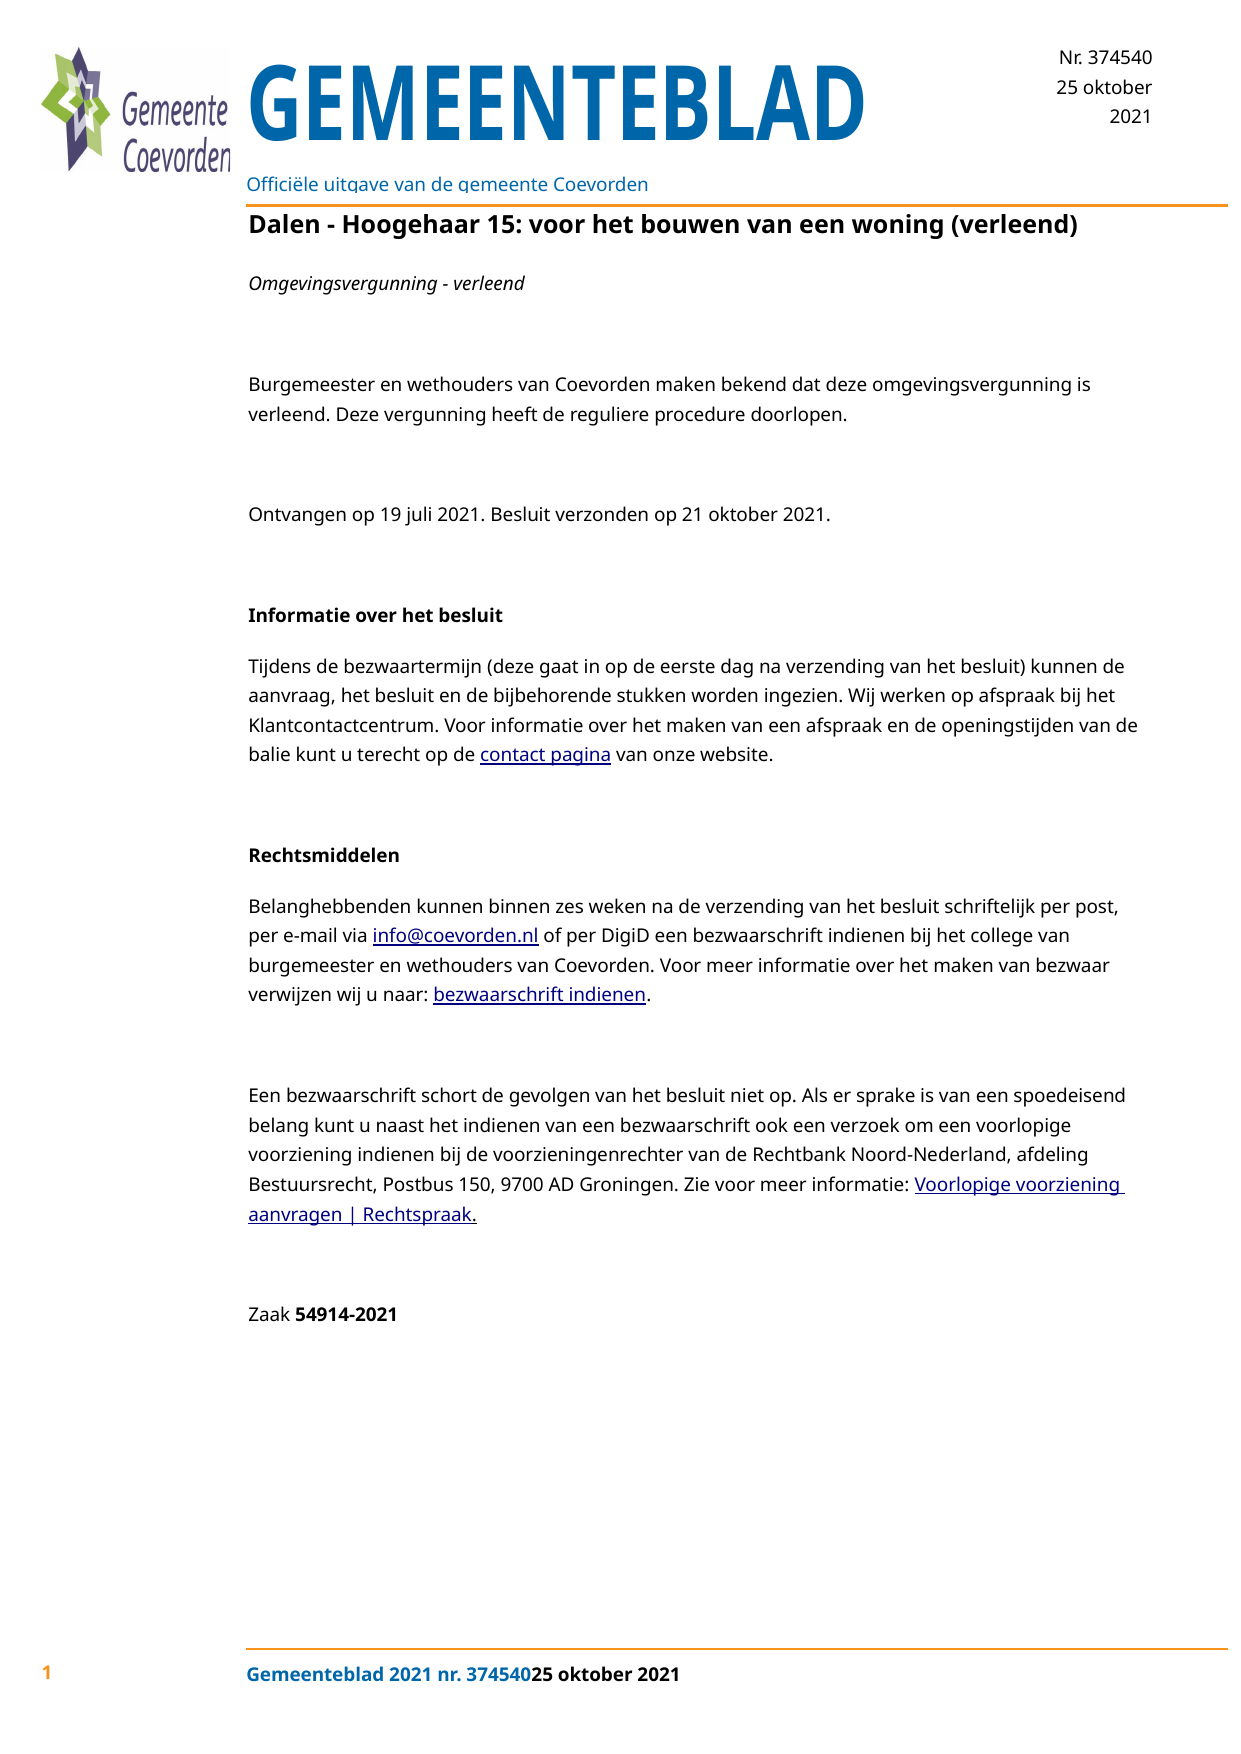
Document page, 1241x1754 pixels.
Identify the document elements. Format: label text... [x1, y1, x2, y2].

picture [41, 47, 231, 172]
text Ontvangen op 19 juli 2021. Besluit verzonden op 21 oktober 2021. [248, 502, 1152, 527]
text Belanghebbenden kunnen binnen zes weken na de verzending van het besluit schriftelijk per post, per e-mail via info@coevorden.nl of per DigiD een bezwaarschrift indienen bij het college van burgemeester en wethouders van Coevorden. Voor meer informatie over het maken van bezwaar verwijzen wij u naar: bezwaarschrift indienen. [248, 893, 1152, 1007]
text Zaak 54914-2021 [248, 1302, 1152, 1327]
text Informatie over het besluit [248, 602, 1152, 628]
text Burgemeester en wethouders van Coevorden maken bekend dat deze omgevingsvergunning is verleend. Deze vergunning heeft de reguliere procedure doorlopen. [248, 371, 1152, 426]
text Een bezwaarschrift schort de gevolgen van het besluit niet op. Als er sprake is van een spoedeisend belang kunt u naast het indienen van een bezwaarschrift ook een verzoek om een voorlopige voorziening indienen bij de voorzieningenrechter van de Rechtbank Noord-Nederland, afdeling Bestuursrecht, Postbus 150, 9700 AD Groningen. Zie voor meer informatie: Voorlopige voorziening aanvragen | Rechtspraak. [248, 1082, 1152, 1226]
text Dalen - Hoogehaar 15: voor het bouwen van een woning (verleend) [248, 207, 1152, 241]
text Rechtsmiddelen [248, 842, 1152, 868]
text Omgevingsvergunning - verleend [248, 270, 1152, 296]
text Tijdens de bezwaartermijn (deze gaat in op de eerste dag na verzending van het besluit) kunnen de aanvraag, het besluit en de bijbehorende stukken worden ingezien. Wij werken op afspraak bij het Klantcontactcentrum. Voor informatie over het maken van een afspraak en de openingstijden van de balie kunt u terecht op de contact pagina van onze website. [248, 653, 1152, 767]
